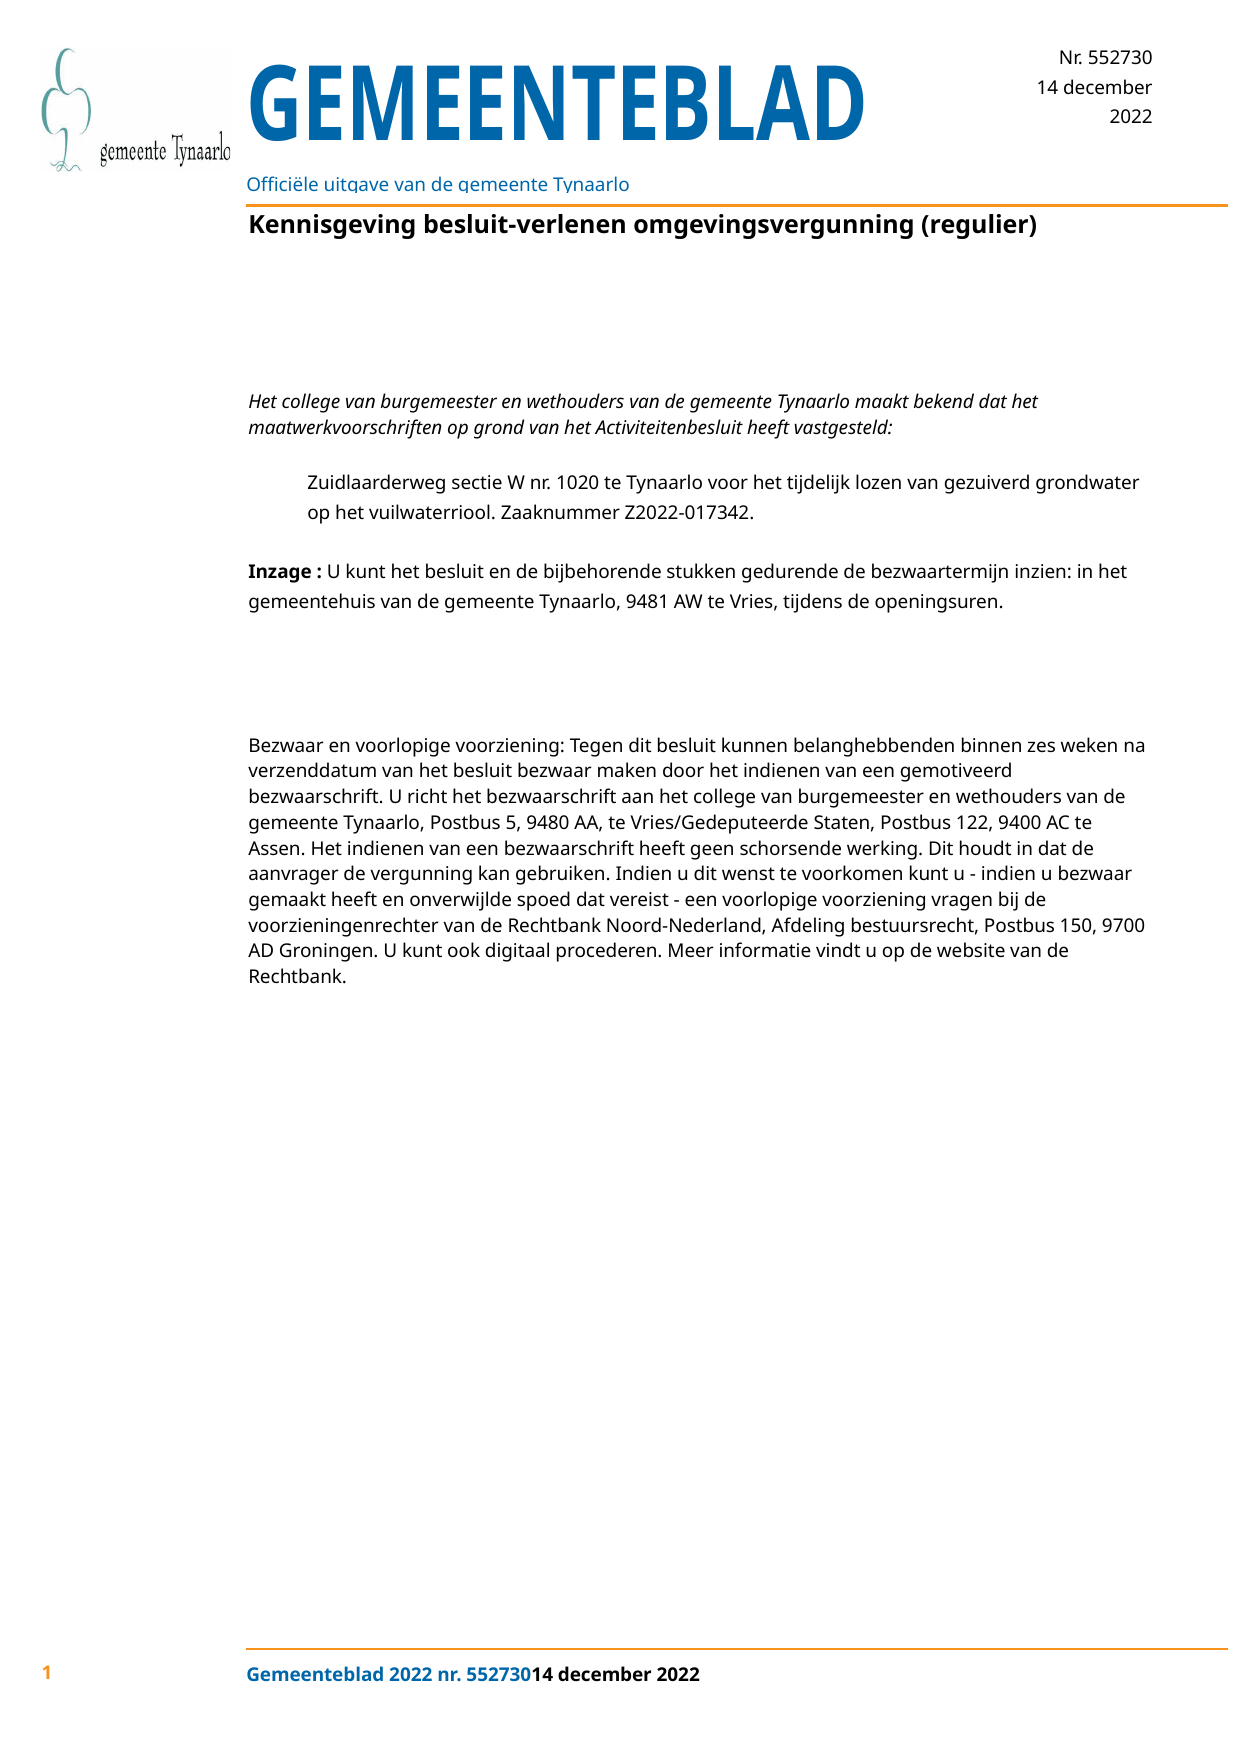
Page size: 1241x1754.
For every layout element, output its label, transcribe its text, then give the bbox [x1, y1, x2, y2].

text Inzage : U kunt het besluit en de bijbehorende stukken gedurende de bezwaartermijn inzien: in het gemeentehuis van de gemeente Tynaarlo, 9481 AW te Vries, tijdens de openingsuren. [248, 558, 1152, 613]
picture [41, 47, 231, 172]
text Het college van burgemeester en wethouders van de gemeente Tynaarlo maakt bekend dat het maatwerkvoorschriften op grond van het Activiteitenbesluit heeft vastgesteld: [248, 388, 1152, 440]
text Bezwaar en voorlopige voorziening: Tegen dit besluit kunnen belanghebbenden binnen zes weken na verzenddatum van het besluit bezwaar maken door het indienen van een gemotiveerd bezwaarschrift. U richt het bezwaarschrift aan het college van burgemeester en wethouders van de gemeente Tynaarlo, Postbus 5, 9480 AA, te Vries/Gedeputeerde Staten, Postbus 122, 9400 AC te Assen. Het indienen van een bezwaarschrift heeft geen schorsende werking. Dit houdt in dat de aanvrager de vergunning kan gebruiken. Indien u dit wenst te voorkomen kunt u - indien u bezwaar gemaakt heeft en onverwijlde spoed dat vereist - een voorlopige voorziening vragen bij de voorzieningenrechter van de Rechtbank Noord-Nederland, Afdeling bestuursrecht, Postbus 150, 9700 AD Groningen. U kunt ook digitaal procederen. Meer informatie vindt u op de website van de Rechtbank. [248, 732, 1152, 989]
list Zuidlaarderweg sectie W nr. 1020 te Tynaarlo voor het tijdelijk lozen van gezuiverd grondwater op het vuilwaterriool. Zaaknummer Z2022-017342. [248, 469, 1152, 525]
text Kennisgeving besluit-verlenen omgevingsvergunning (regulier) [248, 207, 1152, 241]
